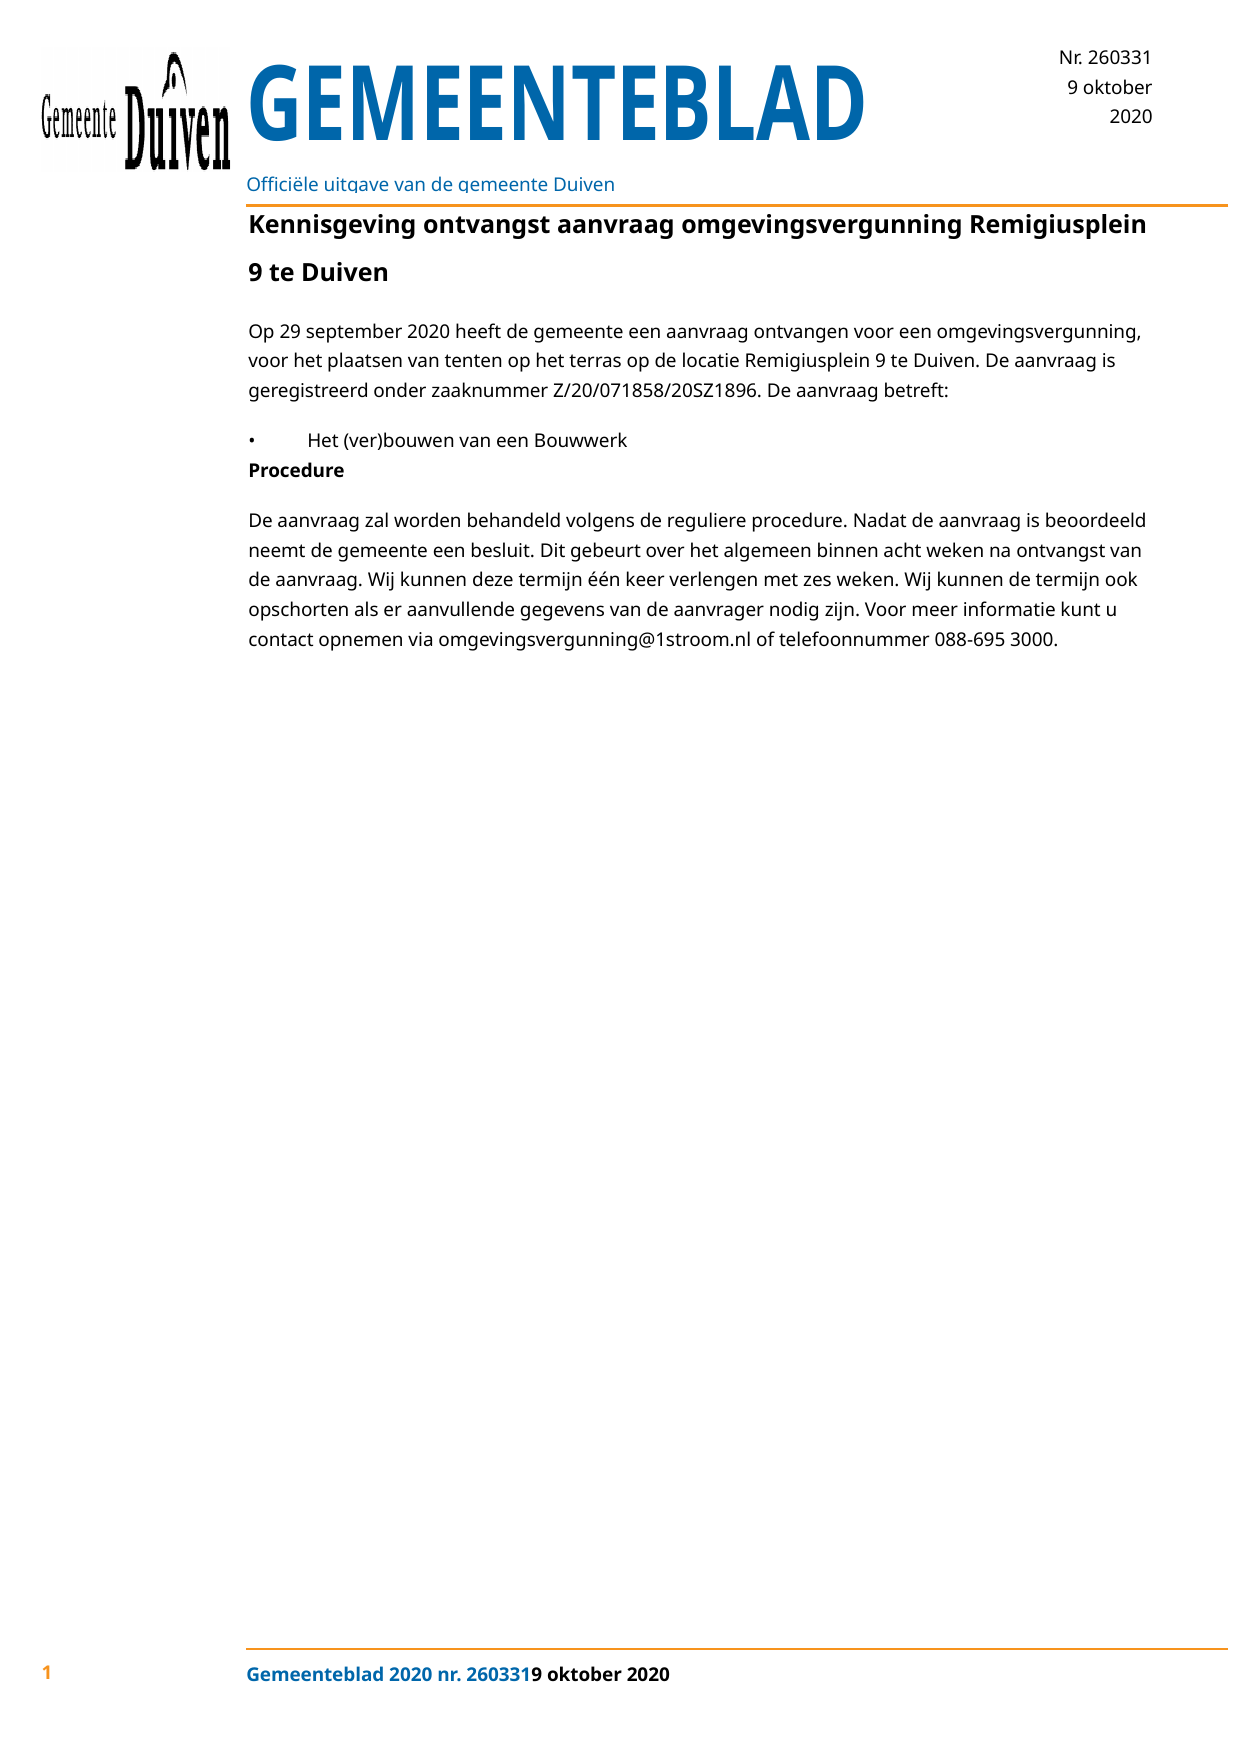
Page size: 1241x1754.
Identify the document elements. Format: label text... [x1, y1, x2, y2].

text Op 29 september 2020 heeft de gemeente een aanvraag ontvangen voor een omgevingsvergunning, voor het plaatsen van tenten op het terras op de locatie Remigiusplein 9 te Duiven. De aanvraag is geregistreerd onder zaaknummer Z/20/071858/20SZ1896. De aanvraag betreft: [248, 318, 1152, 403]
text Kennisgeving ontvangst aanvraag omgevingsvergunning Remigiusplein 9 te Duiven [248, 207, 1152, 288]
picture [41, 47, 231, 172]
text Procedure [248, 457, 1152, 483]
list Het (ver)bouwen van een Bouwwerk [248, 427, 1152, 453]
text De aanvraag zal worden behandeld volgens de reguliere procedure. Nadat de aanvraag is beoordeeld neemt de gemeente een besluit. Dit gebeurt over het algemeen binnen acht weken na ontvangst van de aanvraag. Wij kunnen deze termijn één keer verlengen met zes weken. Wij kunnen de termijn ook opschorten als er aanvullende gegevens van de aanvrager nodig zijn. Voor meer informatie kunt u contact opnemen via omgevingsvergunning@1stroom.nl of telefoonnummer 088-695 3000. [248, 507, 1152, 652]
